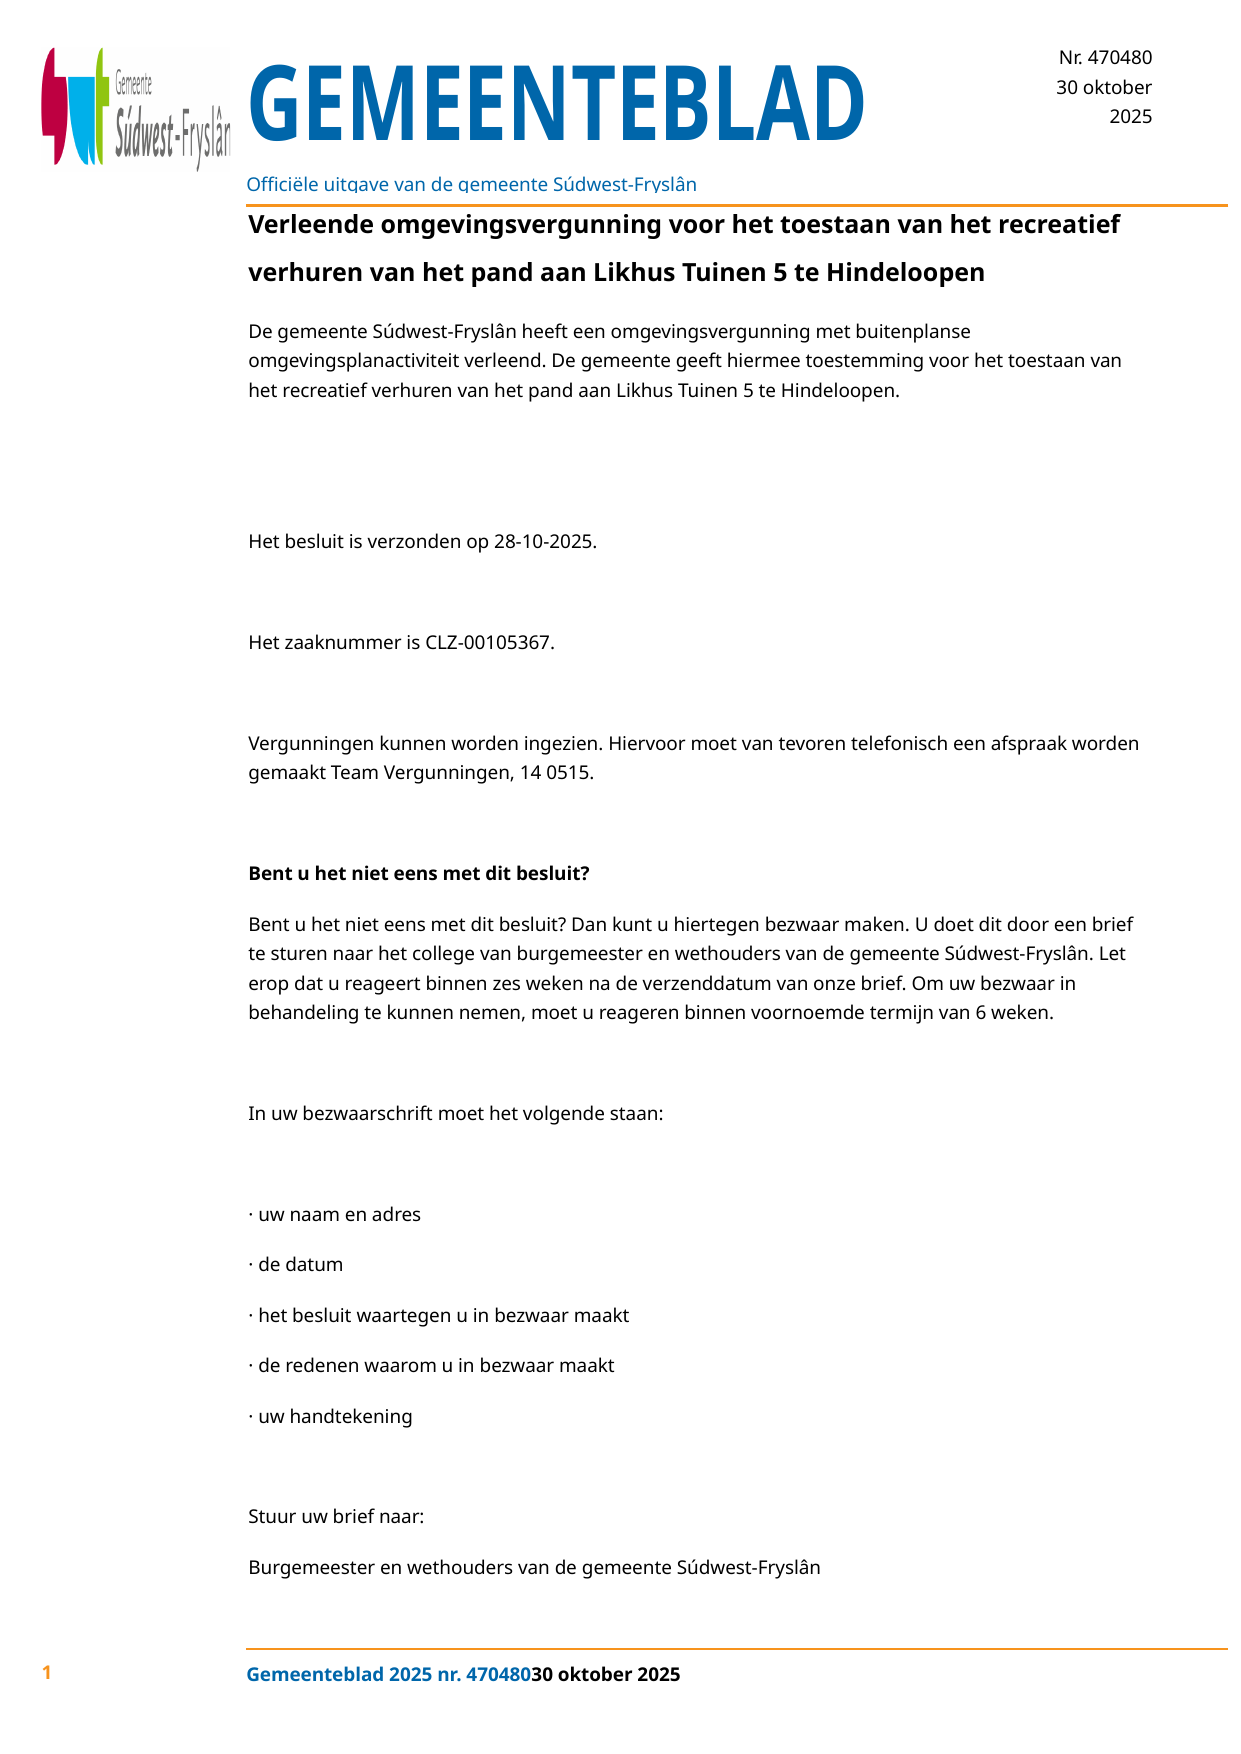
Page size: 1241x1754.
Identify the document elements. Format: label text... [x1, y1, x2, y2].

text Bent u het niet eens met dit besluit? Dan kunt u hiertegen bezwaar maken. U doet dit door een brief te sturen naar het college van burgemeester en wethouders van de gemeente Súdwest-Fryslân. Let erop dat u reageert binnen zes weken na de verzenddatum van onze brief. Om uw bezwaar in behandeling te kunnen nemen, moet u reageren binnen voornoemde termijn van 6 weken. [248, 911, 1152, 1025]
text · het besluit waartegen u in bezwaar maakt [248, 1302, 1152, 1328]
text Stuur uw brief naar: [248, 1504, 1152, 1529]
text Het besluit is verzonden op 28-10-2025. [248, 528, 1152, 554]
text · de datum [248, 1252, 1152, 1277]
text Vergunningen kunnen worden ingezien. Hiervoor moet van tevoren telefonisch een afspraak worden gemaakt Team Vergunningen, 14 0515. [248, 730, 1152, 785]
text Verleende omgevingsvergunning voor het toestaan van het recreatief verhuren van het pand aan Likhus Tuinen 5 te Hindeloopen [248, 207, 1152, 288]
text Burgemeester en wethouders van de gemeente Súdwest-Fryslân [248, 1554, 1152, 1580]
text De gemeente Súdwest-Fryslân heeft een omgevingsvergunning met buitenplanse omgevingsplanactiviteit verleend. De gemeente geeft hiermee toestemming voor het toestaan van het recreatief verhuren van het pand aan Likhus Tuinen 5 te Hindeloopen. [248, 318, 1152, 403]
picture [41, 47, 231, 172]
text Het zaaknummer is CLZ-00105367. [248, 629, 1152, 655]
text · uw naam en adres [248, 1201, 1152, 1227]
text Bent u het niet eens met dit besluit? [248, 860, 1152, 886]
text In uw bezwaarschrift moet het volgende staan: [248, 1100, 1152, 1126]
text · de redenen waarom u in bezwaar maakt [248, 1352, 1152, 1378]
text · uw handtekening [248, 1403, 1152, 1429]
